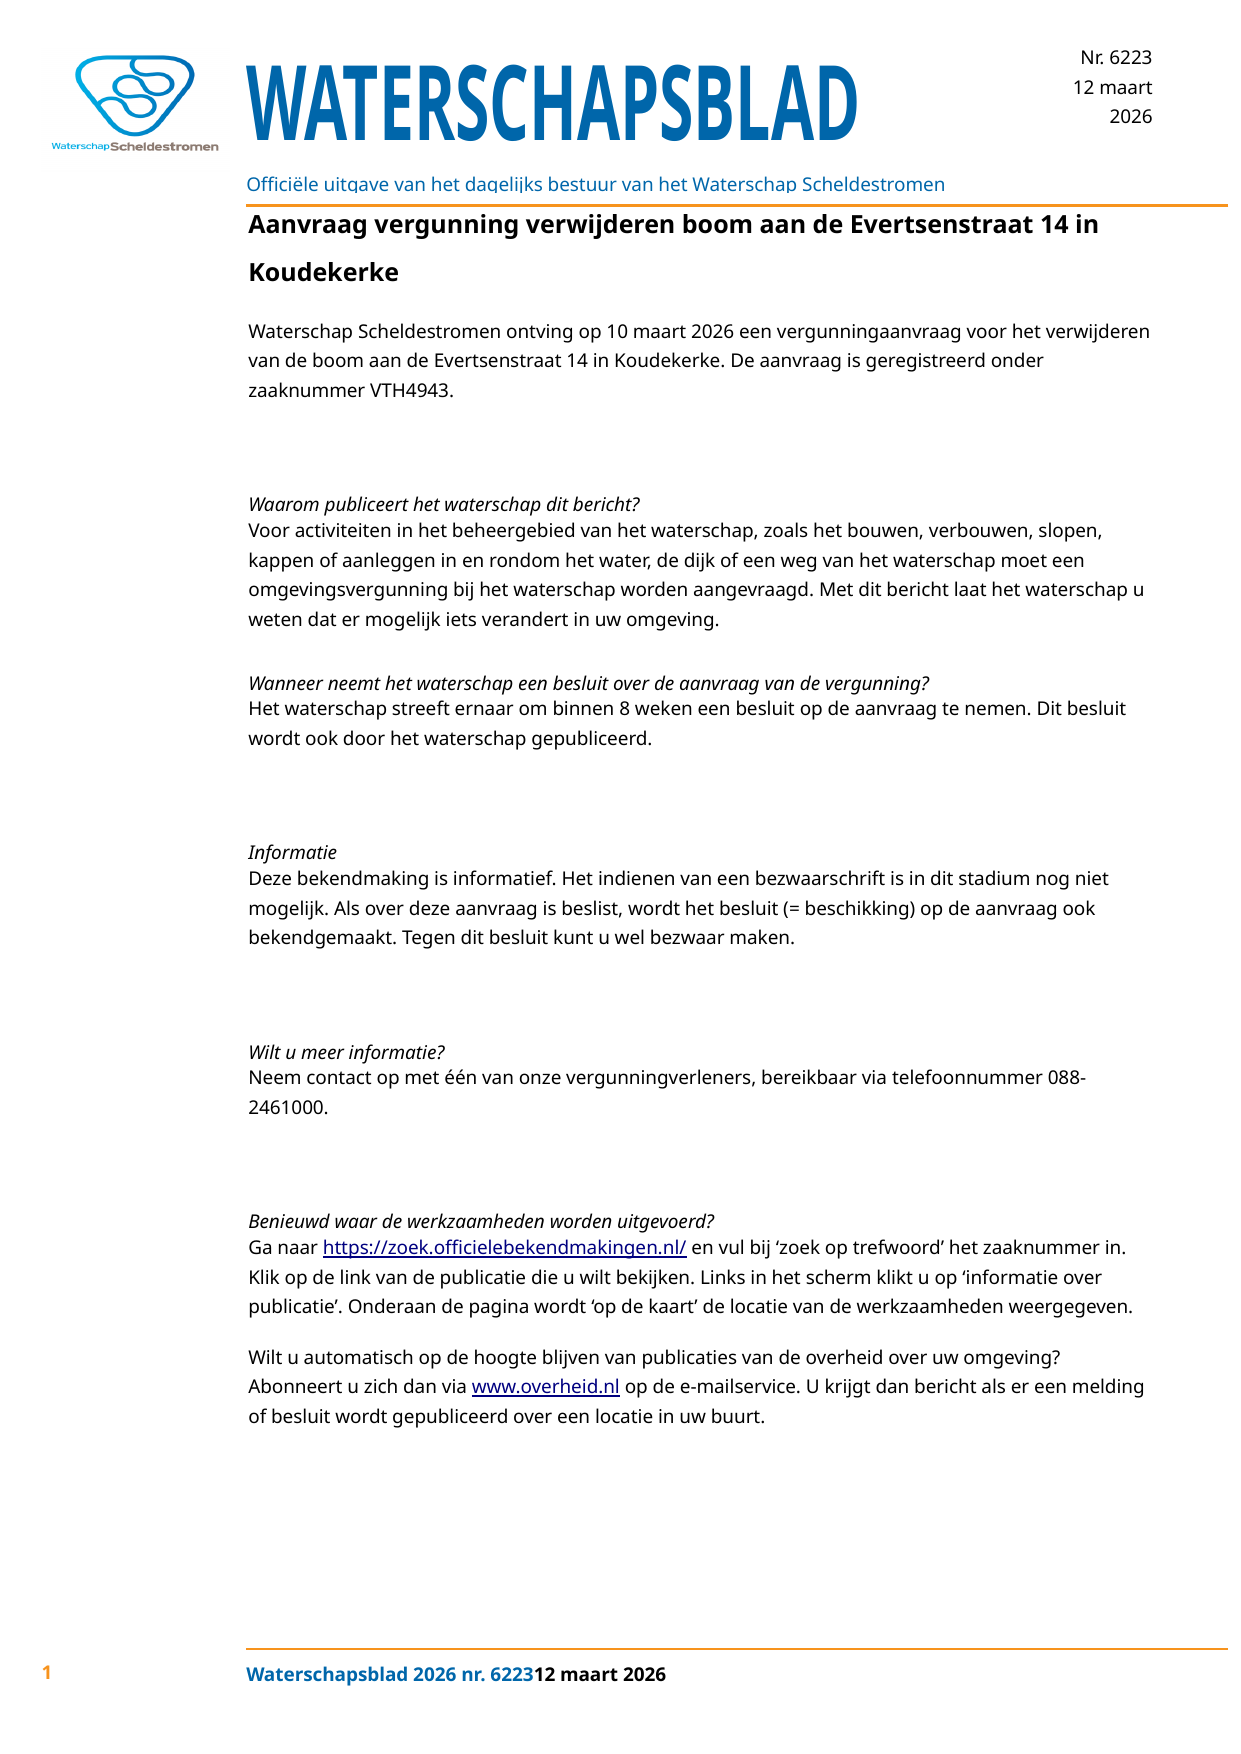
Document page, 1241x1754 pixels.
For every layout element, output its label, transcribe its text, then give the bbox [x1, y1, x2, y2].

text Aanvraag vergunning verwijderen boom aan de Evertsenstraat 14 in Koudekerke [248, 207, 1152, 288]
text Het waterschap streeft ernaar om binnen 8 weken een besluit op de aanvraag te nemen. Dit besluit wordt ook door het waterschap gepubliceerd. [248, 696, 1152, 751]
text Wilt u meer informatie? [248, 1039, 1152, 1064]
text Ga naar https://zoek.officielebekendmakingen.nl/ en vul bij ‘zoek op trefwoord’ het zaaknummer in. Klik op de link van de publicatie die u wilt bekijken. Links in het scherm klikt u op ‘informatie over publicatie’. Onderaan de pagina wordt ‘op de kaart’ de locatie van de werkzaamheden weergegeven. [248, 1234, 1152, 1319]
text Deze bekendmaking is informatief. Het indienen van een bezwaarschrift is in dit stadium nog niet mogelijk. Als over deze aanvraag is beslist, wordt het besluit (= beschikking) op de aanvraag ook bekendgemaakt. Tegen dit besluit kunt u wel bezwaar maken. [248, 865, 1152, 950]
text Wilt u automatisch op de hoogte blijven van publicaties van de overheid over uw omgeving? Abonneert u zich dan via www.overheid.nl op de e-mailservice. U krijgt dan bericht als er een melding of besluit wordt gepubliceerd over een locatie in uw buurt. [248, 1344, 1152, 1429]
text Voor activiteiten in het beheergebied van het waterschap, zoals het bouwen, verbouwen, slopen, kappen of aanleggen in en rondom het water, de dijk of een weg van het waterschap moet een omgevingsvergunning bij het waterschap worden aangevraagd. Met dit bericht laat het waterschap u weten dat er mogelijk iets verandert in uw omgeving. [248, 517, 1152, 632]
text Waterschap Scheldestromen ontving op 10 maart 2026 een vergunningaanvraag voor het verwijderen van de boom aan de Evertsenstraat 14 in Koudekerke. De aanvraag is geregistreerd onder zaaknummer VTH4943. [248, 318, 1152, 403]
text Informatie [248, 839, 1152, 865]
text Wanneer neemt het waterschap een besluit over de aanvraag van de vergunning? [248, 670, 1152, 696]
text Benieuwd waar de werkzaamheden worden uitgevoerd? [248, 1208, 1152, 1234]
text Neem contact op met één van onze vergunningverleners, bereikbaar via telefoonnummer 088-2461000. [248, 1064, 1152, 1120]
picture [41, 47, 231, 172]
text Waarom publiceert het waterschap dit bericht? [248, 491, 1152, 517]
